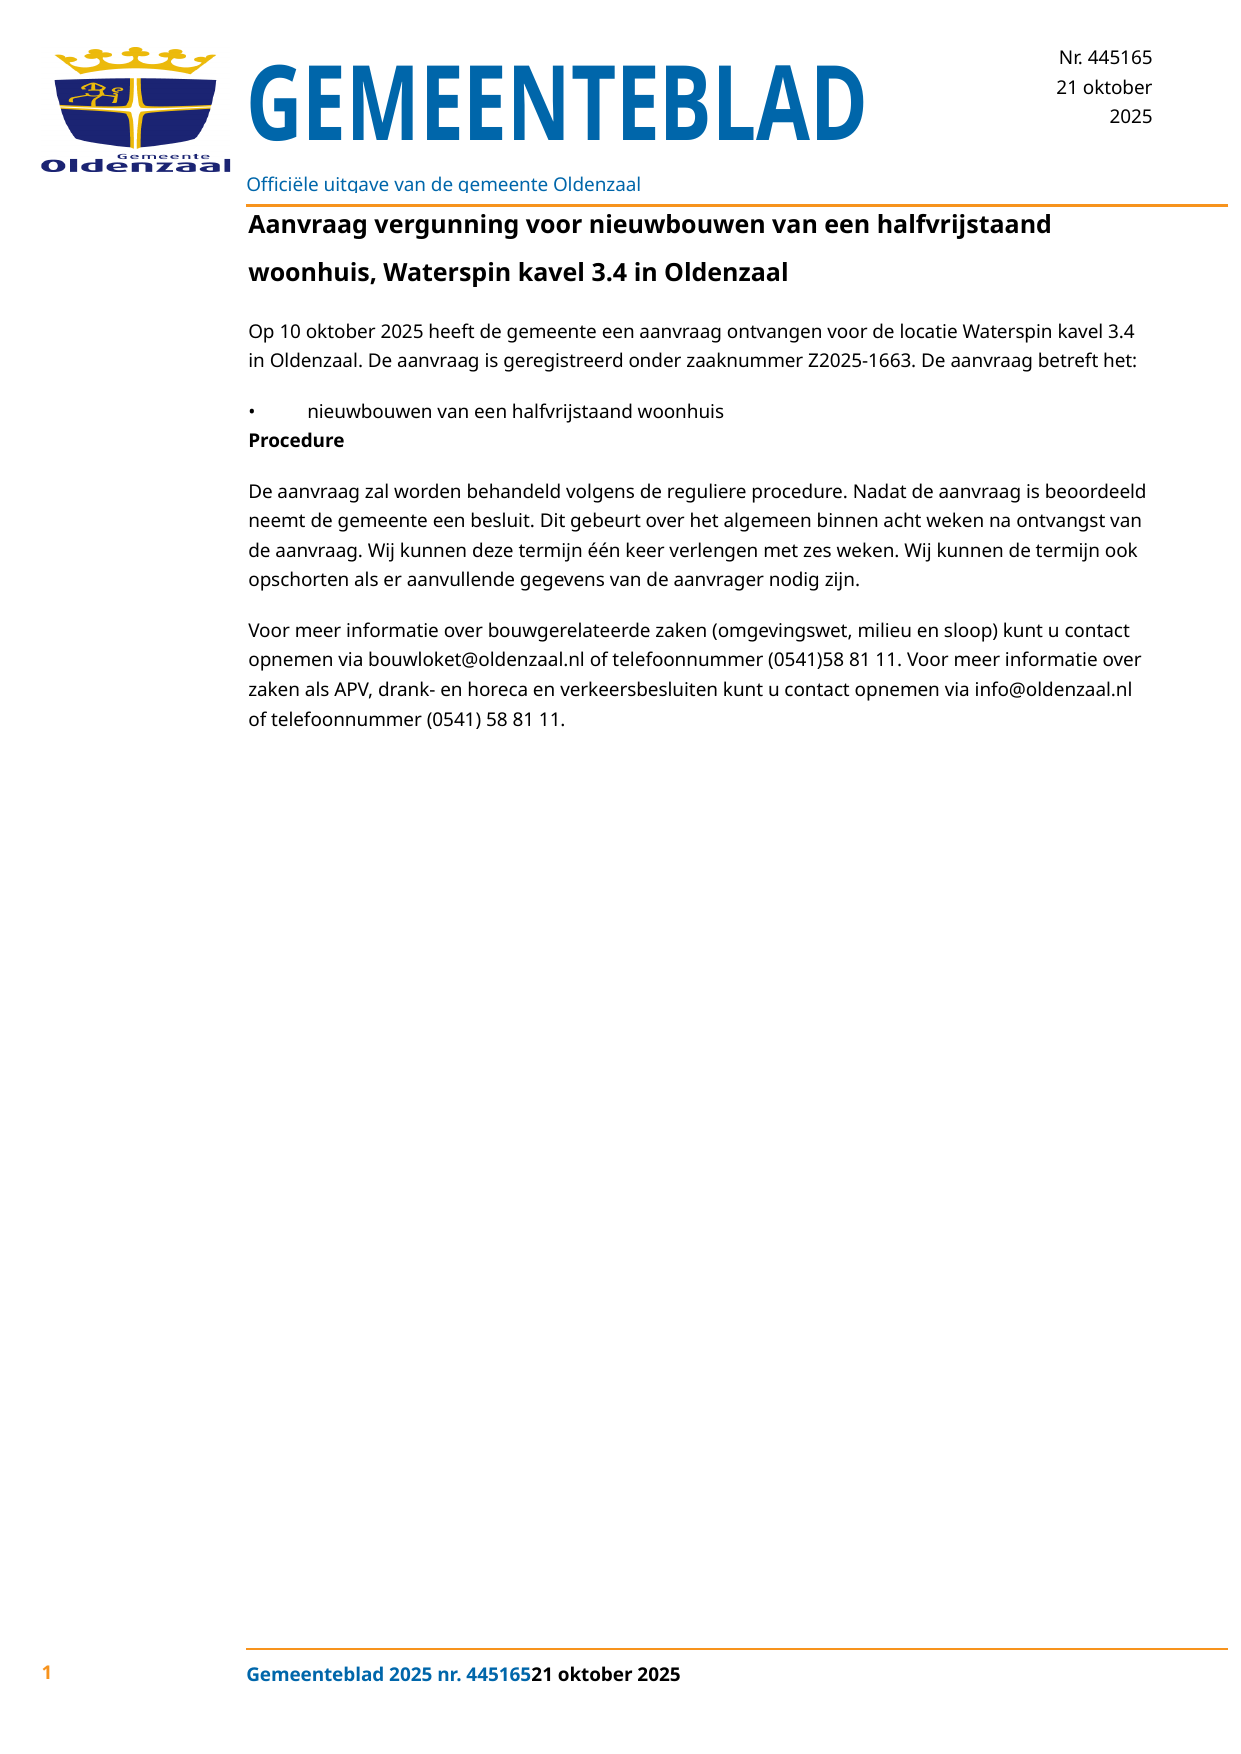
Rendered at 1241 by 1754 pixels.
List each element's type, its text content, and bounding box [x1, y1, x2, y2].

text Aanvraag vergunning voor nieuwbouwen van een halfvrijstaand woonhuis, Waterspin kavel 3.4 in Oldenzaal [248, 207, 1152, 288]
text Procedure [248, 427, 1152, 453]
text De aanvraag zal worden behandeld volgens de reguliere procedure. Nadat de aanvraag is beoordeeld neemt de gemeente een besluit. Dit gebeurt over het algemeen binnen acht weken na ontvangst van de aanvraag. Wij kunnen deze termijn één keer verlengen met zes weken. Wij kunnen de termijn ook opschorten als er aanvullende gegevens van de aanvrager nodig zijn. [248, 478, 1152, 592]
picture [41, 47, 231, 172]
text Voor meer informatie over bouwgerelateerde zaken (omgevingswet, milieu en sloop) kunt u contact opnemen via bouwloket@oldenzaal.nl of telefoonnummer (0541)58 81 11. Voor meer informatie over zaken als APV, drank- en horeca en verkeersbesluiten kunt u contact opnemen via info@oldenzaal.nl of telefoonnummer (0541) 58 81 11. [248, 617, 1152, 732]
list nieuwbouwen van een halfvrijstaand woonhuis [248, 398, 1152, 424]
text Op 10 oktober 2025 heeft de gemeente een aanvraag ontvangen voor de locatie Waterspin kavel 3.4 in Oldenzaal. De aanvraag is geregistreerd onder zaaknummer Z2025-1663. De aanvraag betreft het: [248, 318, 1152, 373]
